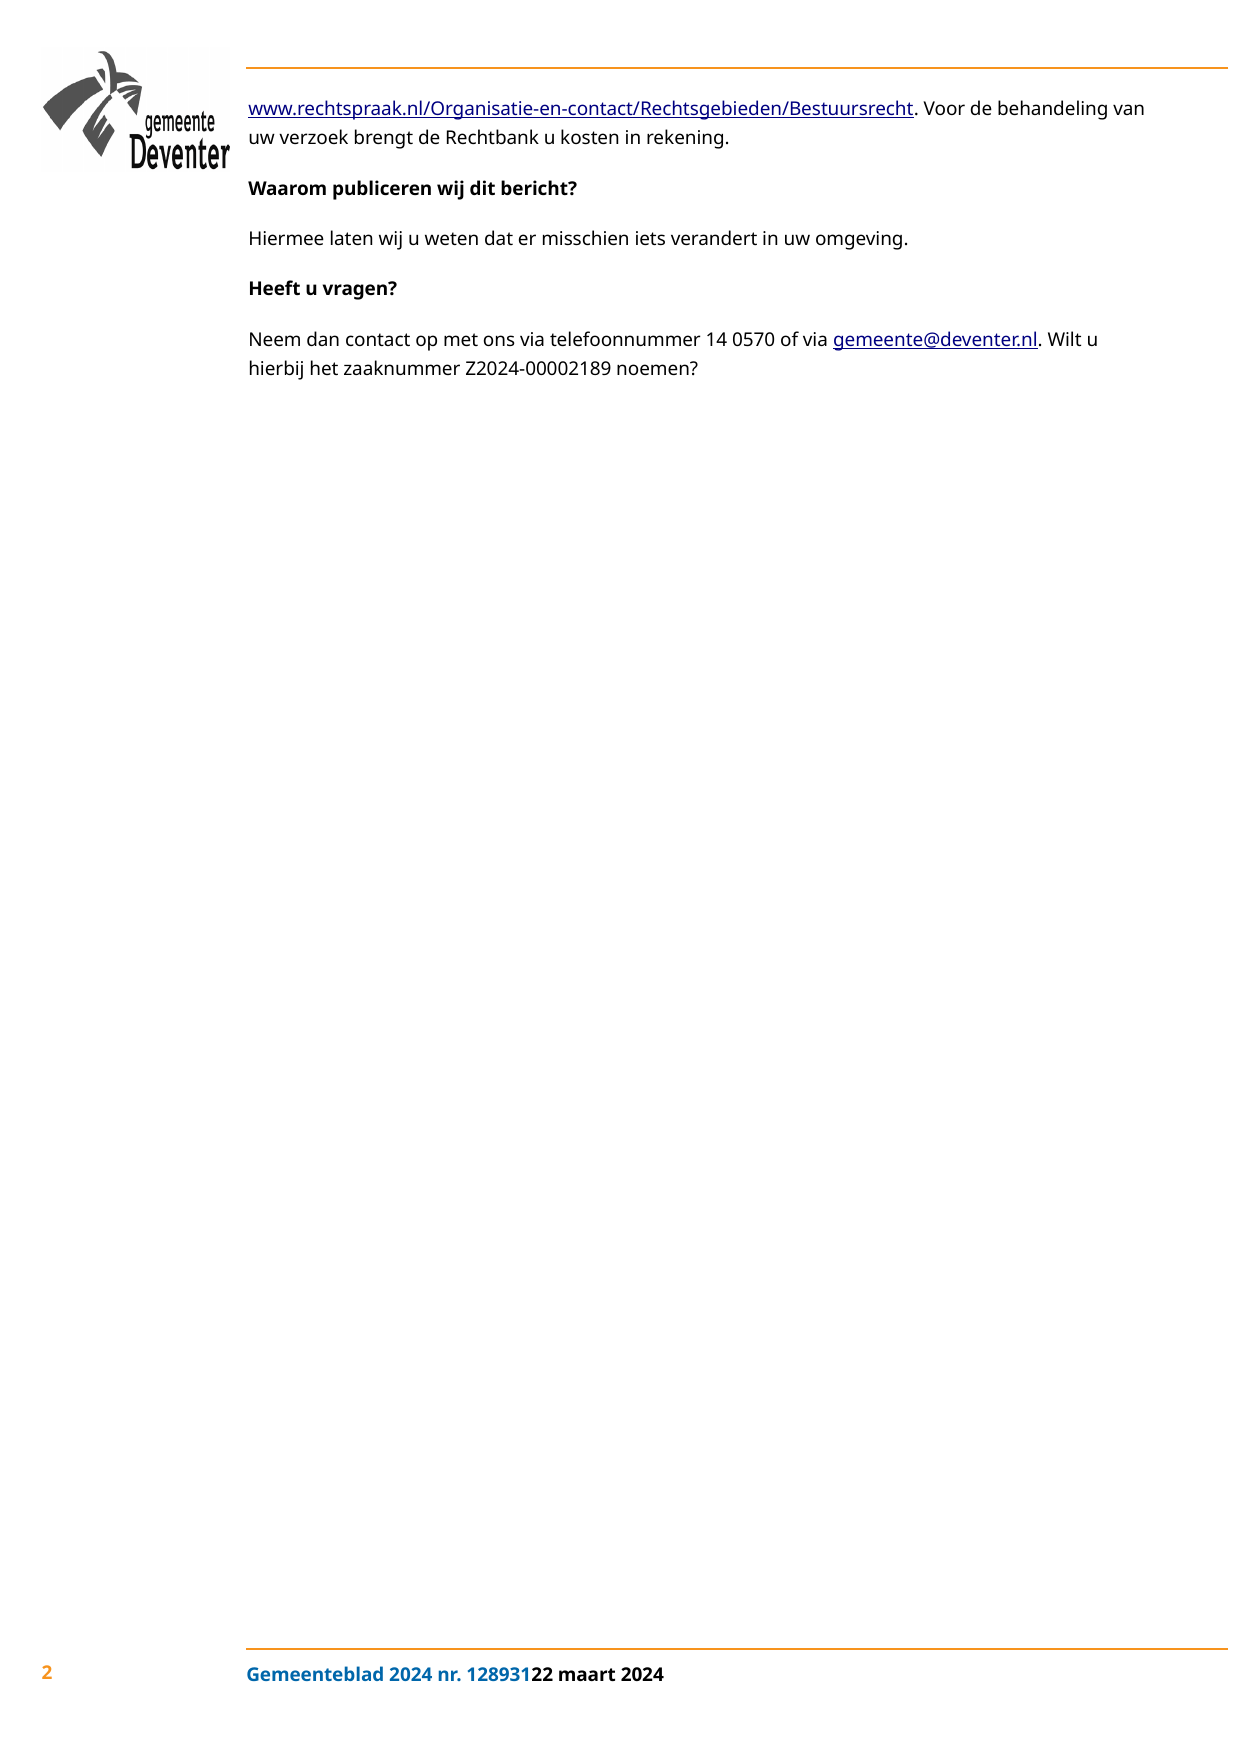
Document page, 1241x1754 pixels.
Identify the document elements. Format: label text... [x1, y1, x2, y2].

picture [41, 47, 231, 172]
text Neem dan contact op met ons via telefoonnummer 14 0570 of via gemeente@deventer.nl. Wilt u hierbij het zaaknummer Z2024-00002189 noemen? [248, 326, 1152, 381]
text Heeft u vragen? [248, 276, 1152, 301]
text www.rechtspraak.nl/Organisatie-en-contact/Rechtsgebieden/Bestuursrecht. Voor de behandeling van uw verzoek brengt de Rechtbank u kosten in rekening. [248, 95, 1152, 150]
text Waarom publiceren wij dit bericht? [248, 175, 1152, 201]
text Hiermee laten wij u weten dat er misschien iets verandert in uw omgeving. [248, 225, 1152, 251]
